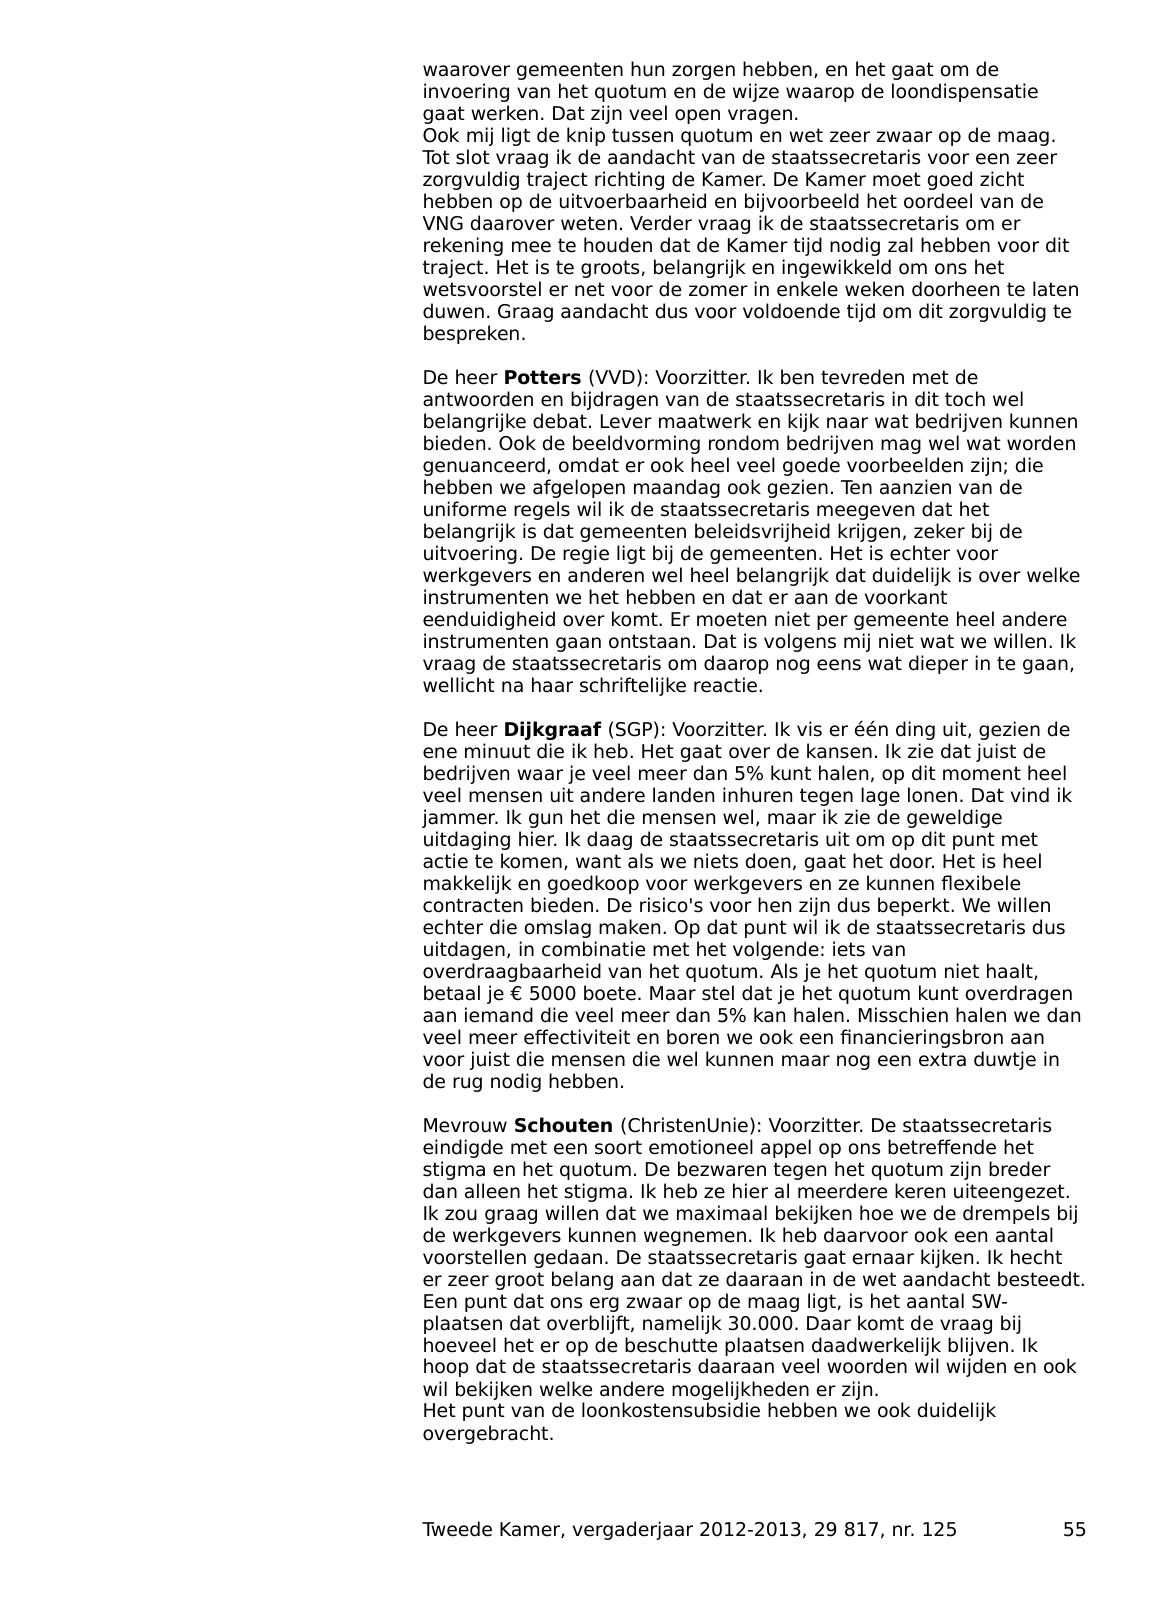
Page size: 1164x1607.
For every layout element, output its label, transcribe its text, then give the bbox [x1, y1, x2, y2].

text Mevrouw Schouten (ChristenUnie): Voorzitter. De staatssecretaris eindigde met een soort emotioneel appel op ons betreffende het stigma en het quotum. De bezwaren tegen het quotum zijn breder dan alleen het stigma. Ik heb ze hier al meerdere keren uiteengezet. Ik zou graag willen dat we maximaal bekijken hoe we de drempels bij de werkgevers kunnen wegnemen. Ik heb daarvoor ook een aantal voorstellen gedaan. De staatssecretaris gaat ernaar kijken. Ik hecht er zeer groot belang aan dat ze daaraan in de wet aandacht besteedt. [422, 1115, 1087, 1291]
text waarover gemeenten hun zorgen hebben, en het gaat om de invoering van het quotum en de wijze waarop de loondispensatie gaat werken. Dat zijn veel open vragen. [422, 59, 1087, 125]
text De heer Dijkgraaf (SGP): Voorzitter. Ik vis er één ding uit, gezien de ene minuut die ik heb. Het gaat over de kansen. Ik zie dat juist de bedrijven waar je veel meer dan 5% kunt halen, op dit moment heel veel mensen uit andere landen inhuren tegen lage lonen. Dat vind ik jammer. Ik gun het die mensen wel, maar ik zie de geweldige uitdaging hier. Ik daag de staatssecretaris uit om op dit punt met actie te komen, want als we niets doen, gaat het door. Het is heel makkelijk en goedkoop voor werkgevers en ze kunnen flexibele contracten bieden. De risico's voor hen zijn dus beperkt. We willen echter die omslag maken. Op dat punt wil ik de staatssecretaris dus uitdagen, in combinatie met het volgende: iets van overdraagbaarheid van het quotum. Als je het quotum niet haalt, betaal je € 5000 boete. Maar stel dat je het quotum kunt overdragen aan iemand die veel meer dan 5% kan halen. Misschien halen we dan veel meer effectiviteit en boren we ook een financieringsbron aan voor juist die mensen die wel kunnen maar nog een extra duwtje in de rug nodig hebben. [422, 719, 1087, 1092]
text De heer Potters (VVD): Voorzitter. Ik ben tevreden met de antwoorden en bijdragen van de staatssecretaris in dit toch wel belangrijke debat. Lever maatwerk en kijk naar wat bedrijven kunnen bieden. Ook de beeldvorming rondom bedrijven mag wel wat worden genuanceerd, omdat er ook heel veel goede voorbeelden zijn; die hebben we afgelopen maandag ook gezien. Ten aanzien van de uniforme regels wil ik de staatssecretaris meegeven dat het belangrijk is dat gemeenten beleidsvrijheid krijgen, zeker bij de uitvoering. De regie ligt bij de gemeenten. Het is echter voor werkgevers en anderen wel heel belangrijk dat duidelijk is over welke instrumenten we het hebben en dat er aan de voorkant eenduidigheid over komt. Er moeten niet per gemeente heel andere instrumenten gaan ontstaan. Dat is volgens mij niet wat we willen. Ik vraag de staatssecretaris om daarop nog eens wat dieper in te gaan, wellicht na haar schriftelijke reactie. [422, 367, 1087, 697]
text Het punt van de loonkostensubsidie hebben we ook duidelijk overgebracht. [422, 1400, 1087, 1444]
text Een punt dat ons erg zwaar op de maag ligt, is het aantal SW-plaatsen dat overblijft, namelijk 30.000. Daar komt de vraag bij hoeveel het er op de beschutte plaatsen daadwerkelijk blijven. Ik hoop dat de staatssecretaris daaraan veel woorden wil wijden en ook wil bekijken welke andere mogelijkheden er zijn. [422, 1291, 1087, 1400]
text Ook mij ligt de knip tussen quotum en wet zeer zwaar op de maag. Tot slot vraag ik de aandacht van de staatssecretaris voor een zeer zorgvuldig traject richting de Kamer. De Kamer moet goed zicht hebben op de uitvoerbaarheid en bijvoorbeeld het oordeel van de VNG daarover weten. Verder vraag ik de staatssecretaris om er rekening mee te houden dat de Kamer tijd nodig zal hebben voor dit traject. Het is te groots, belangrijk en ingewikkeld om ons het wetsvoorstel er net voor de zomer in enkele weken doorheen te laten duwen. Graag aandacht dus voor voldoende tijd om dit zorgvuldig te bespreken. [422, 125, 1087, 345]
